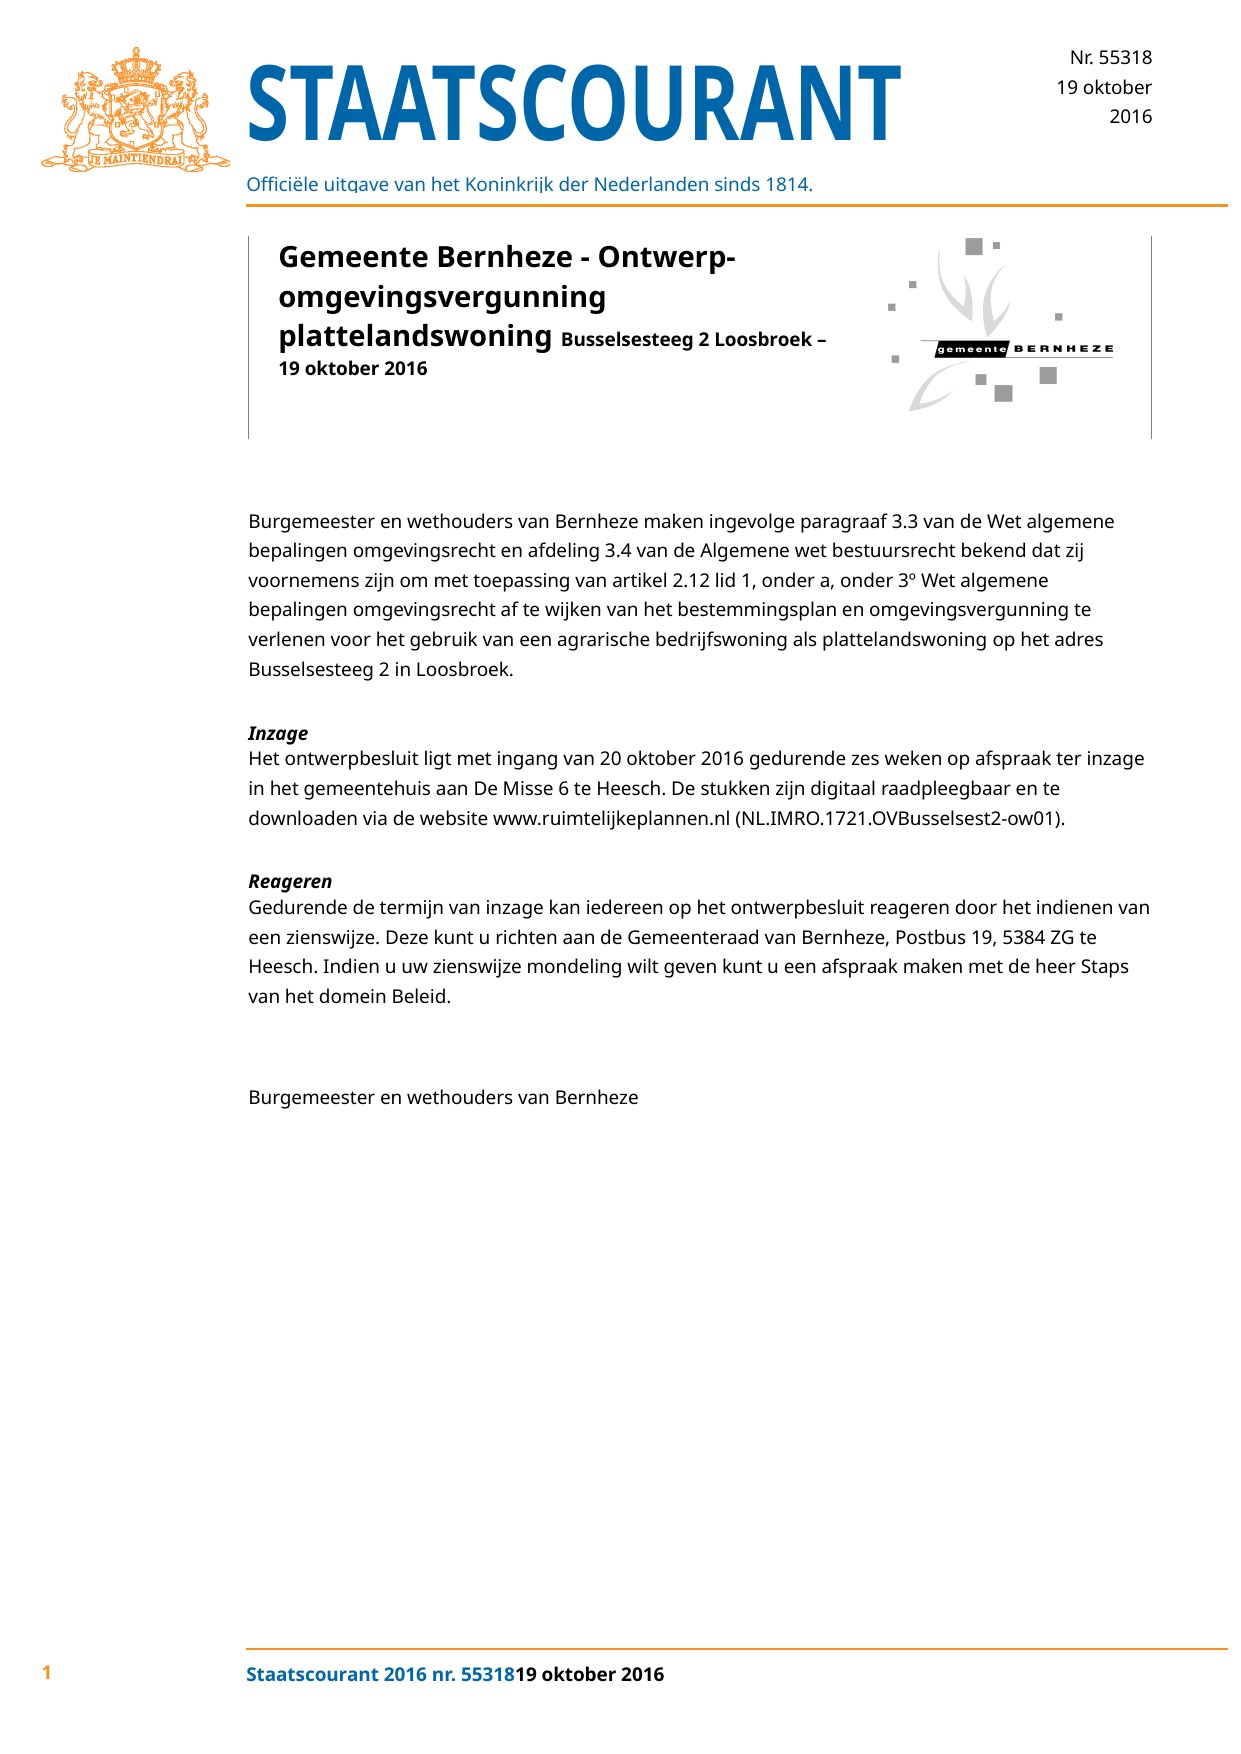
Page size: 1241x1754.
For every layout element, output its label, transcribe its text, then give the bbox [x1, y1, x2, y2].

text Gedurende de termijn van inzage kan iedereen op het ontwerpbesluit reageren door het indienen van een zienswijze. Deze kunt u richten aan de Gemeenteraad van Bernheze, Postbus 19, 5384 ZG te Heesch. Indien u uw zienswijze mondeling wilt geven kunt u een afspraak maken met de heer Staps van het domein Beleid. [248, 894, 1152, 1009]
text Burgemeester en wethouders van Bernheze maken ingevolge paragraaf 3.3 van de Wet algemene bepalingen omgevingsrecht en afdeling 3.4 van de Algemene wet bestuursrecht bekend dat zij voornemens zijn om met toepassing van artikel 2.12 lid 1, onder a, onder 3º Wet algemene bepalingen omgevingsrecht af te wijken van het bestemmingsplan en omgevingsvergunning te verlenen voor het gebruik van een agrarische bedrijfswoning als plattelandswoning op het adres Busselsesteeg 2 in Loosbroek. [248, 508, 1152, 682]
table_header Gemeente Bernheze - Ontwerp-omgevingsvergunning plattelandswoning Busselsesteeg 2 Loosbroek – 19 oktober 2016 [249, 236, 850, 439]
picture [886, 236, 1115, 414]
table_header [850, 236, 886, 413]
text Burgemeester en wethouders van Bernheze [248, 1084, 1152, 1110]
table_header [1115, 236, 1151, 413]
text Het ontwerpbesluit ligt met ingang van 20 oktober 2016 gedurende zes weken op afspraak ter inzage in het gemeentehuis aan De Misse 6 te Heesch. De stukken zijn digitaal raadpleegbaar en te downloaden via de website www.ruimtelijkeplannen.nl (NL.IMRO.1721.OVBusselsest2-ow01). [248, 746, 1152, 830]
text Reageren [248, 869, 1152, 894]
picture [41, 47, 231, 172]
table_header [850, 414, 1151, 439]
text Inzage [248, 720, 1152, 746]
